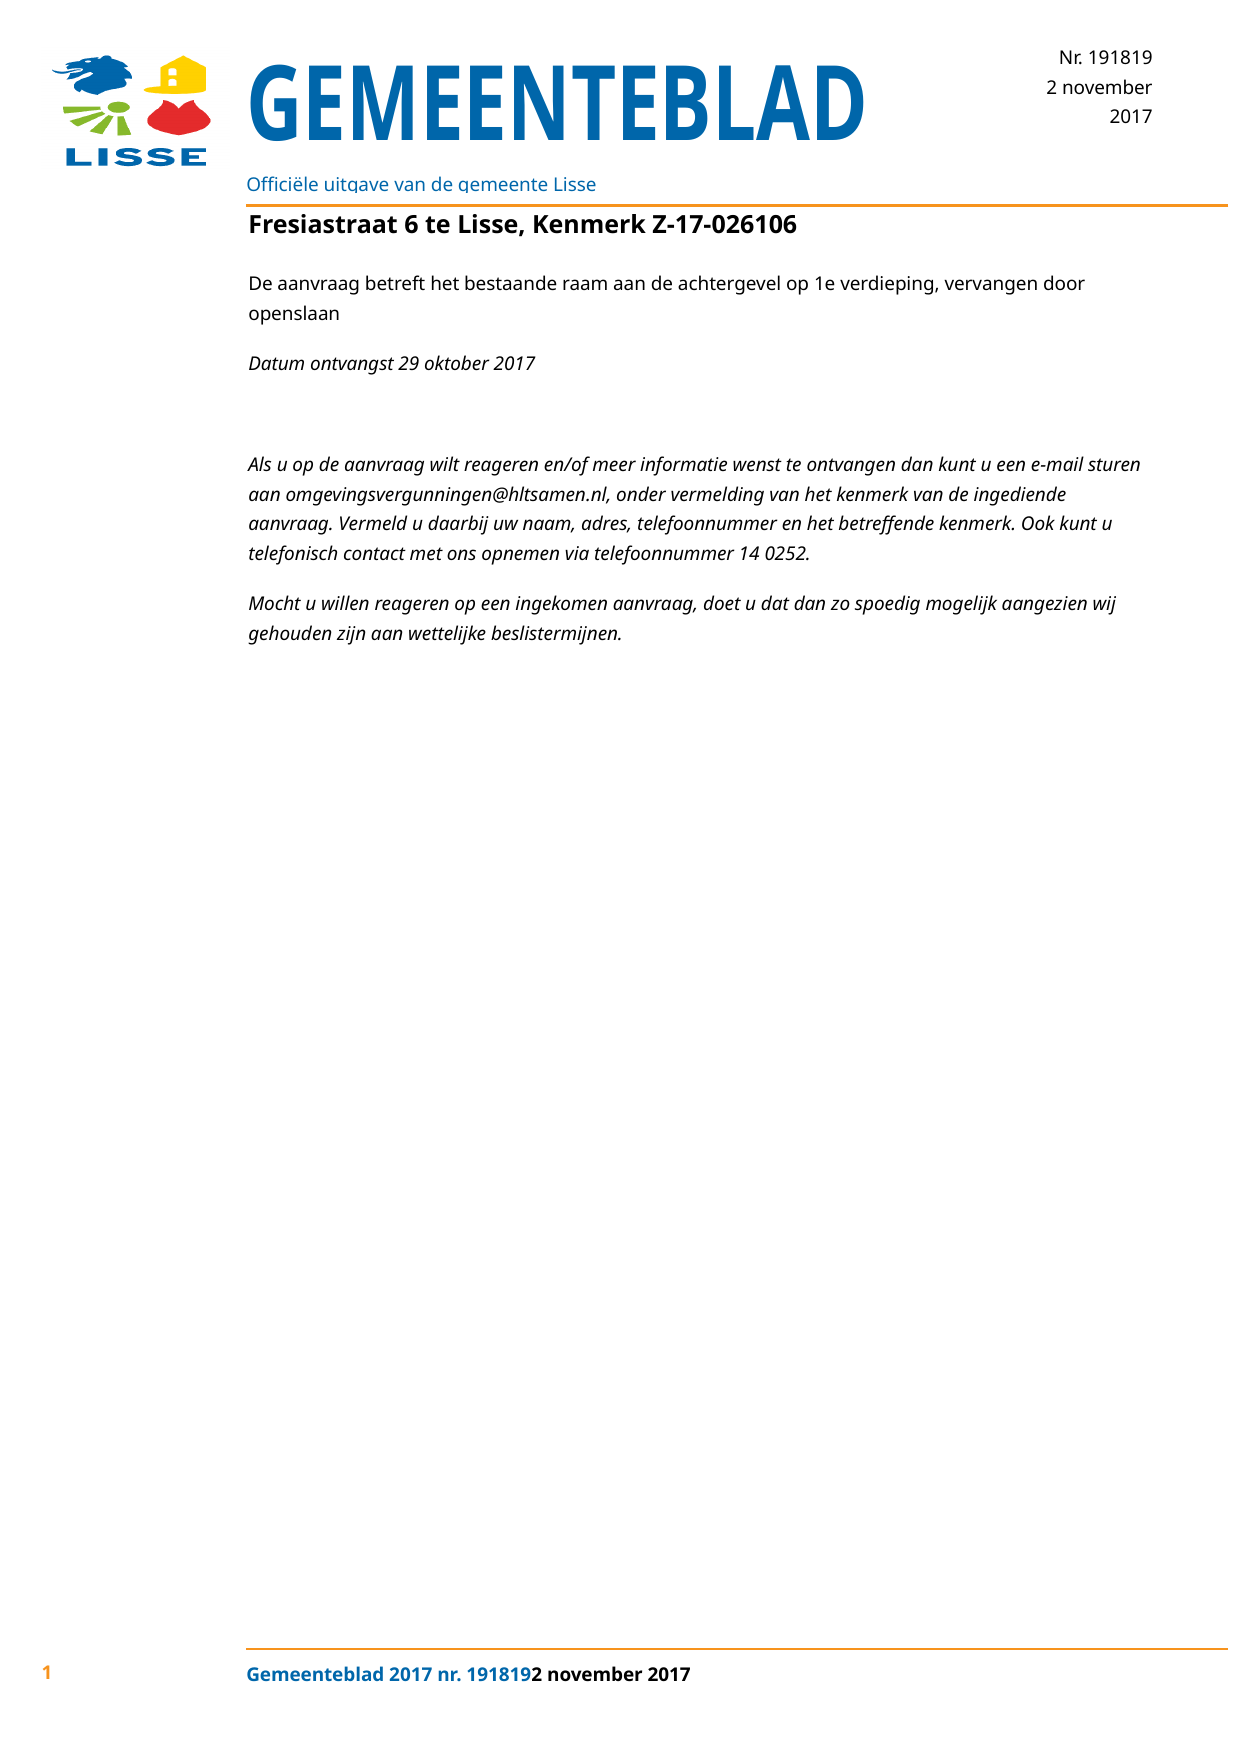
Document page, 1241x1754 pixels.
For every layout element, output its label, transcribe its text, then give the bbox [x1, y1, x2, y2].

picture [41, 47, 231, 172]
text Fresiastraat 6 te Lisse, Kenmerk Z-17-026106 [248, 207, 1152, 241]
text Datum ontvangst 29 oktober 2017 [248, 350, 1152, 376]
text De aanvraag betreft het bestaande raam aan de achtergevel op 1e verdieping, vervangen door openslaan [248, 270, 1152, 326]
text Als u op de aanvraag wilt reageren en/of meer informatie wenst te ontvangen dan kunt u een e-mail sturen aan omgevingsvergunningen@hltsamen.nl, onder vermelding van het kenmerk van de ingediende aanvraag. Vermeld u daarbij uw naam, adres, telefoonnummer en het betreffende kenmerk. Ook kunt u telefonisch contact met ons opnemen via telefoonnummer 14 0252. [248, 451, 1152, 566]
text Mocht u willen reageren op een ingekomen aanvraag, doet u dat dan zo spoedig mogelijk aangezien wij gehouden zijn aan wettelijke beslistermijnen. [248, 590, 1152, 646]
